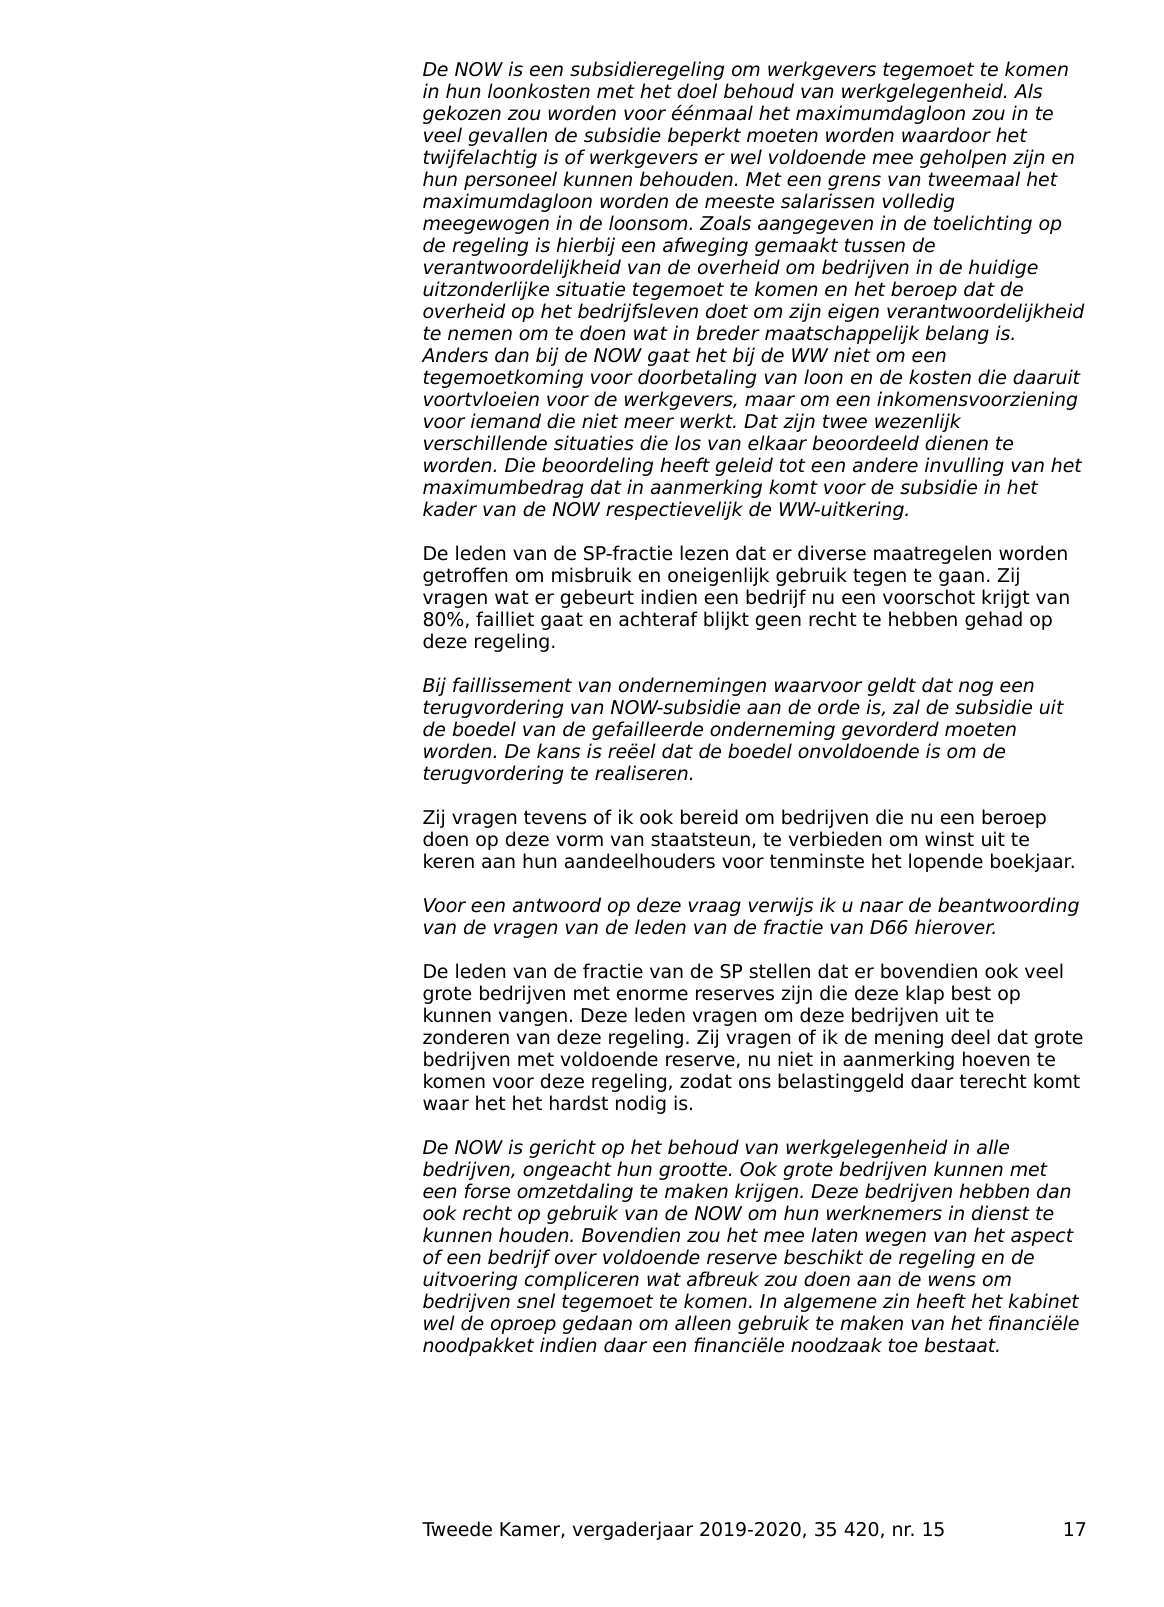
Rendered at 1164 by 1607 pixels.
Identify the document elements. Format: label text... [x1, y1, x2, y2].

text De leden van de SP-fractie lezen dat er diverse maatregelen worden getroffen om misbruik en oneigenlijk gebruik tegen te gaan. Zij vragen wat er gebeurt indien een bedrijf nu een voorschot krijgt van 80%, failliet gaat en achteraf blijkt geen recht te hebben gehad op deze regeling. [422, 543, 1087, 653]
text De NOW is een subsidieregeling om werkgevers tegemoet te komen in hun loonkosten met het doel behoud van werkgelegenheid. Als gekozen zou worden voor éénmaal het maximumdagloon zou in te veel gevallen de subsidie beperkt moeten worden waardoor het twijfelachtig is of werkgevers er wel voldoende mee geholpen zijn en hun personeel kunnen behouden. Met een grens van tweemaal het maximumdagloon worden de meeste salarissen volledig meegewogen in de loonsom. Zoals aangegeven in de toelichting op de regeling is hierbij een afweging gemaakt tussen de verantwoordelijkheid van de overheid om bedrijven in de huidige uitzonderlijke situatie tegemoet te komen en het beroep dat de overheid op het bedrijfsleven doet om zijn eigen verantwoordelijkheid te nemen om te doen wat in breder maatschappelijk belang is. Anders dan bij de NOW gaat het bij de WW niet om een tegemoetkoming voor doorbetaling van loon en de kosten die daaruit voortvloeien voor de werkgevers, maar om een inkomensvoorziening voor iemand die niet meer werkt. Dat zijn twee wezenlijk verschillende situaties die los van elkaar beoordeeld dienen te worden. Die beoordeling heeft geleid tot een andere invulling van het maximumbedrag dat in aanmerking komt voor de subsidie in het kader van de NOW respectievelijk de WW-uitkering. [422, 59, 1087, 521]
text Voor een antwoord op deze vraag verwijs ik u naar de beantwoording van de vragen van de leden van de fractie van D66 hierover. [422, 895, 1087, 939]
text Bij faillissement van ondernemingen waarvoor geldt dat nog een terugvordering van NOW-subsidie aan de orde is, zal de subsidie uit de boedel van de gefailleerde onderneming gevorderd moeten worden. De kans is reëel dat de boedel onvoldoende is om de terugvordering te realiseren. [422, 675, 1087, 785]
text De leden van de fractie van de SP stellen dat er bovendien ook veel grote bedrijven met enorme reserves zijn die deze klap best op kunnen vangen. Deze leden vragen om deze bedrijven uit te zonderen van deze regeling. Zij vragen of ik de mening deel dat grote bedrijven met voldoende reserve, nu niet in aanmerking hoeven te komen voor deze regeling, zodat ons belastinggeld daar terecht komt waar het het hardst nodig is. [422, 961, 1087, 1115]
text De NOW is gericht op het behoud van werkgelegenheid in alle bedrijven, ongeacht hun grootte. Ook grote bedrijven kunnen met een forse omzetdaling te maken krijgen. Deze bedrijven hebben dan ook recht op gebruik van de NOW om hun werknemers in dienst te kunnen houden. Bovendien zou het mee laten wegen van het aspect of een bedrijf over voldoende reserve beschikt de regeling en de uitvoering compliceren wat afbreuk zou doen aan de wens om bedrijven snel tegemoet te komen. In algemene zin heeft het kabinet wel de oproep gedaan om alleen gebruik te maken van het financiële noodpakket indien daar een financiële noodzaak toe bestaat. [422, 1137, 1087, 1357]
text Zij vragen tevens of ik ook bereid om bedrijven die nu een beroep doen op deze vorm van staatsteun, te verbieden om winst uit te keren aan hun aandeelhouders voor tenminste het lopende boekjaar. [422, 807, 1087, 873]
